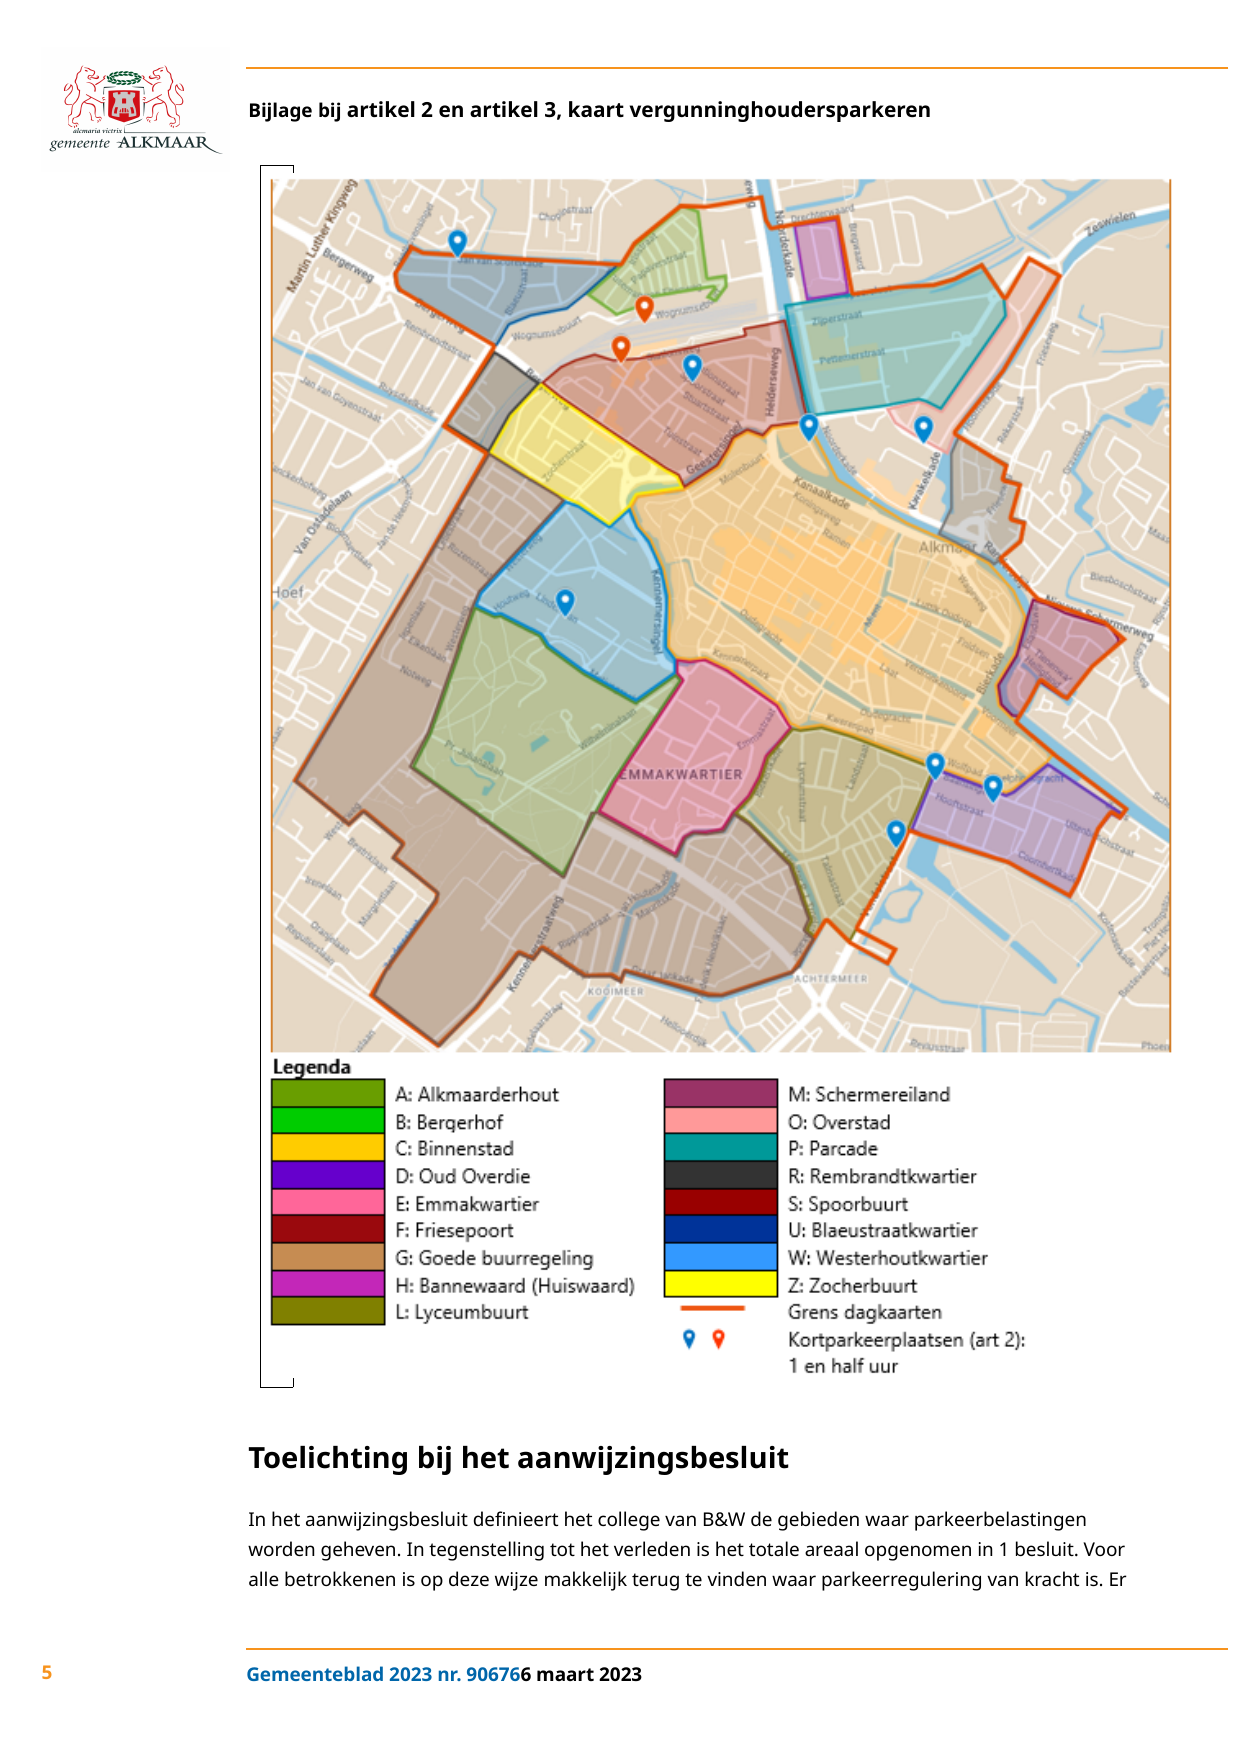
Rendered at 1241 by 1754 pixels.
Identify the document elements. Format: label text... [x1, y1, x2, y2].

text In het aanwijzingsbesluit definieert het college van B&W de gebieden waar parkeerbelastingen worden geheven. In tegenstelling tot het verleden is het totale areaal opgenomen in 1 besluit. Voor alle betrokkenen is op deze wijze makkelijk terug te vinden waar parkeerregulering van kracht is. Er [248, 1507, 1152, 1592]
text Bijlage bij artikel 2 en artikel 3, kaart vergunninghoudersparkeren [248, 95, 1152, 123]
picture [41, 47, 231, 172]
picture [268, 173, 1173, 1378]
text Toelichting bij het aanwijzingsbesluit [248, 1438, 1152, 1477]
